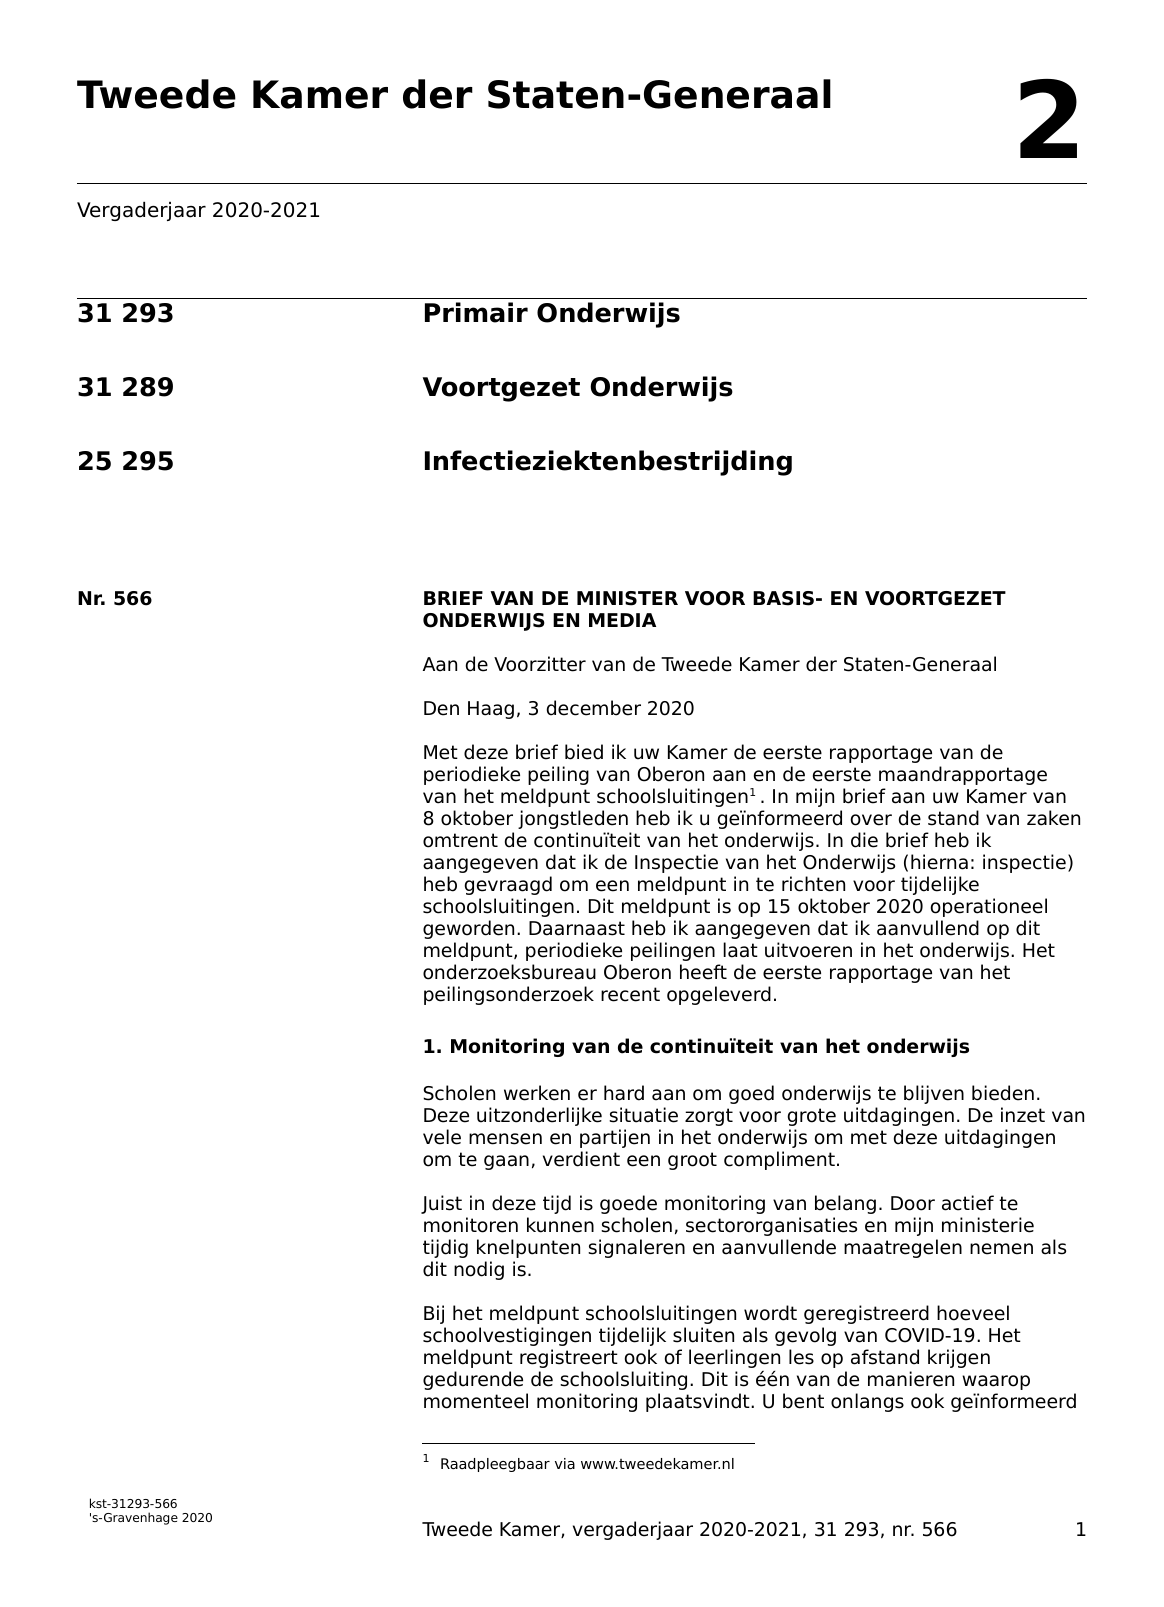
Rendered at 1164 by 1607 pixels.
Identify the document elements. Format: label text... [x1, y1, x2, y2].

subtitle Nr. 566 BRIEF VAN DE MINISTER VOOR BASIS- EN VOORTGEZET ONDERWIJS EN MEDIA [77, 588, 1087, 632]
text kst-31293-566 [88, 1497, 323, 1511]
table_cell Vergaderjaar 2020-2021 [77, 184, 1087, 298]
subtitle 31 289 Voortgezet Onderwijs [77, 373, 1087, 403]
subtitle 1. Monitoring van de continuïteit van het onderwijs [422, 1036, 1087, 1058]
text Bij het meldpunt schoolsluitingen wordt geregistreerd hoeveel schoolvestigingen tijdelijk sluiten als gevolg van COVID-19. Het meldpunt registreert ook of leerlingen les op afstand krijgen gedurende de schoolsluiting. Dit is één van de manieren waarop momenteel monitoring plaatsvindt. U bent onlangs ook geïnformeerd [422, 1303, 1087, 1413]
text Den Haag, 3 december 2020 [422, 698, 1087, 720]
text Juist in deze tijd is goede monitoring van belang. Door actief te monitoren kunnen scholen, sectororganisaties en mijn ministerie tijdig knelpunten signaleren en aanvullende maatregelen nemen als dit nodig is. [422, 1193, 1087, 1281]
subtitle 31 293 Primair Onderwijs [77, 299, 1087, 329]
text Raadpleegbaar via www.tweedekamer.nl [422, 1452, 1087, 1474]
text Met deze brief bied ik uw Kamer de eerste rapportage van de periodieke peiling van Oberon aan en de eerste maandrapportage van het meldpunt schoolsluitingen. In mijn brief aan uw Kamer van 8 oktober jongstleden heb ik u geïnformeerd over de stand van zaken omtrent de continuïteit van het onderwijs. In die brief heb ik aangegeven dat ik de Inspectie van het Onderwijs (hierna: inspectie) heb gevraagd om een meldpunt in te richten voor tijdelijke schoolsluitingen. Dit meldpunt is op 15 oktober 2020 operationeel geworden. Daarnaast heb ik aangegeven dat ik aanvullend op dit meldpunt, periodieke peilingen laat uitvoeren in het onderwijs. Het onderzoeksbureau Oberon heeft de eerste rapportage van het peilingsonderzoek recent opgeleverd. [422, 742, 1087, 1006]
text Scholen werken er hard aan om goed onderwijs te blijven bieden. Deze uitzonderlijke situatie zorgt voor grote uitdagingen. De inzet van vele mensen en partijen in het onderwijs om met deze uitdagingen om te gaan, verdient een groot compliment. [422, 1083, 1087, 1171]
text Aan de Voorzitter van de Tweede Kamer der Staten-Generaal [422, 654, 1087, 676]
table_header Tweede Kamer der Staten-Generaal [77, 59, 886, 183]
text 's-Gravenhage 2020 [88, 1511, 323, 1525]
subtitle 25 295 Infectieziektenbestrijding [77, 447, 1087, 477]
table_header 2 [886, 59, 1087, 183]
